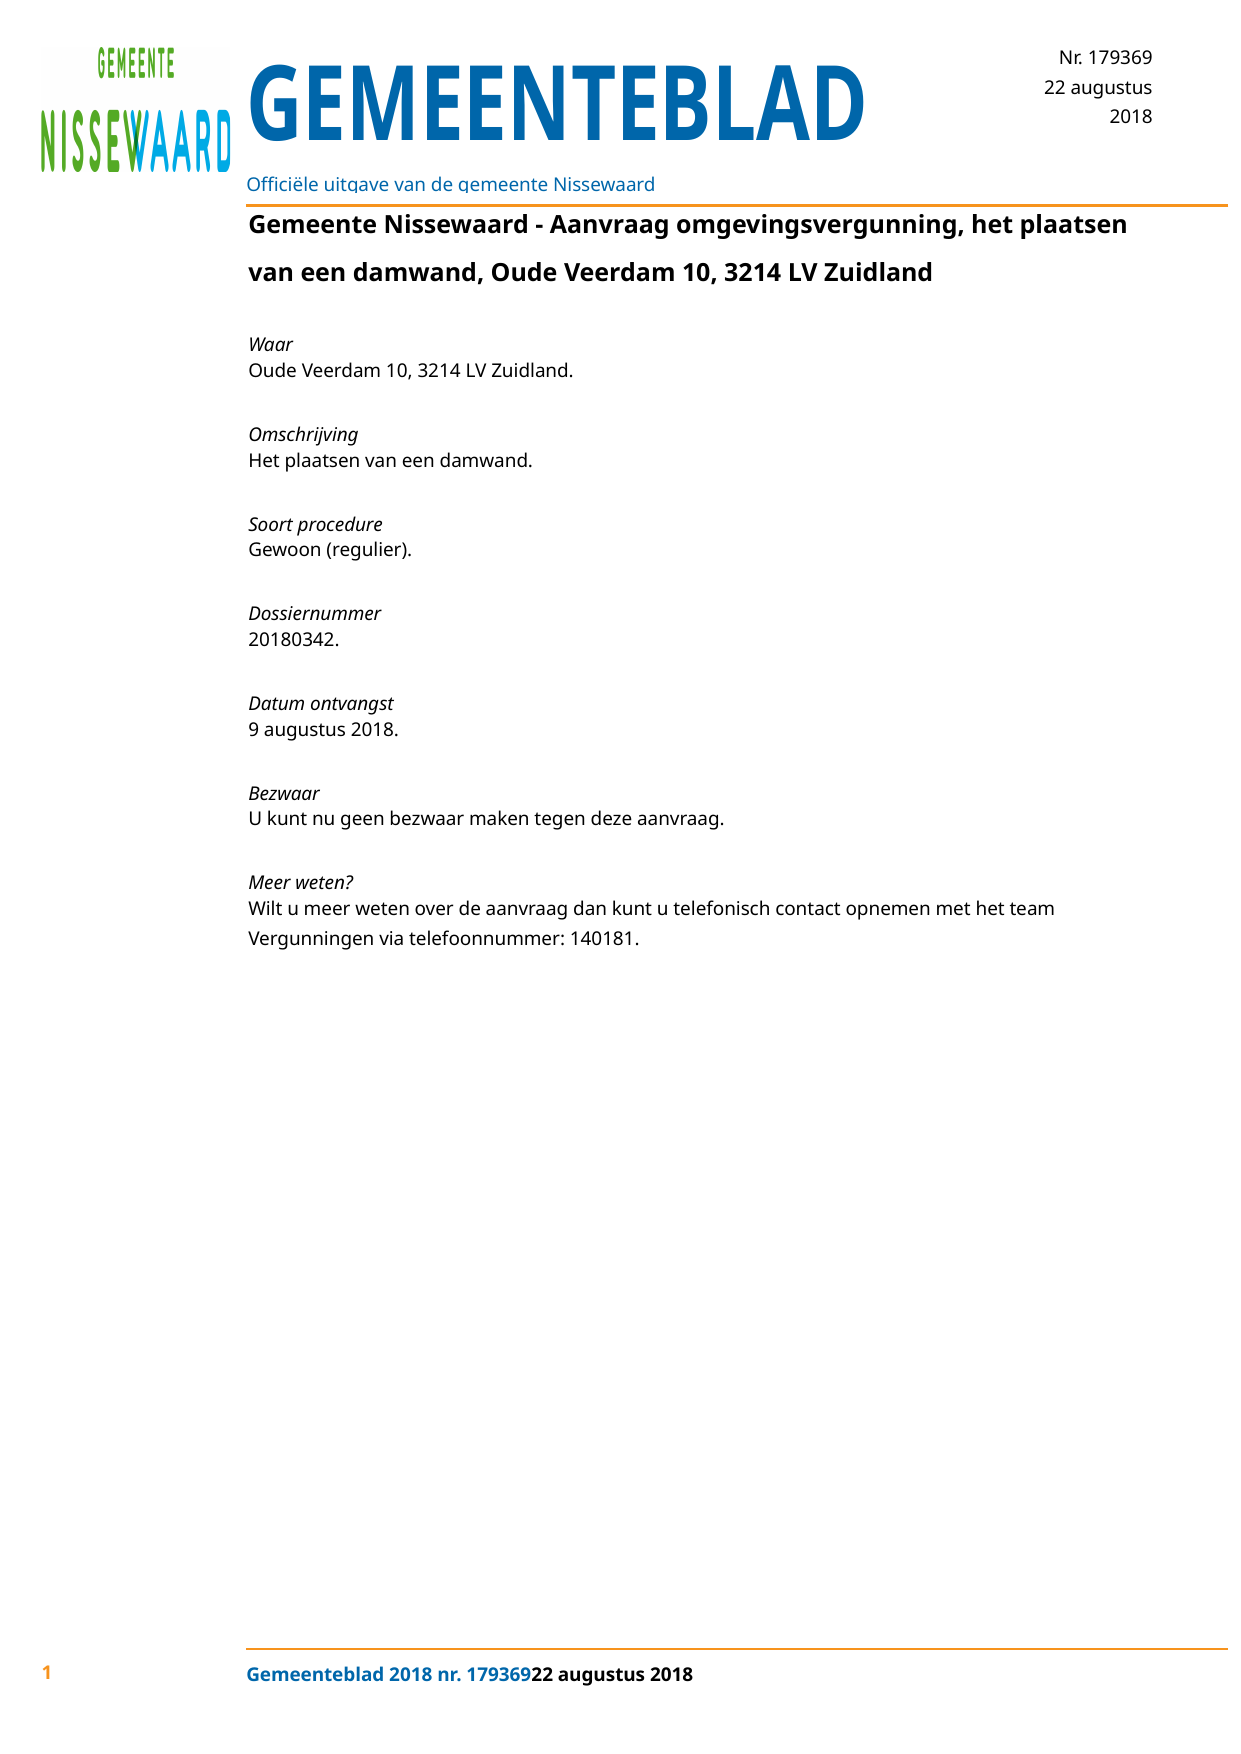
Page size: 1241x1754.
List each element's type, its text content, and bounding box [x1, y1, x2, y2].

text 20180342. [248, 626, 1152, 652]
text Meer weten? [248, 869, 1152, 895]
picture [41, 47, 231, 172]
picture [200, 151, 206, 172]
text U kunt nu geen bezwaar maken tegen deze aanvraag. [248, 806, 1152, 831]
text Bezwaar [248, 780, 1152, 806]
text Het plaatsen van een damwand. [248, 447, 1152, 473]
text Dossiernummer [248, 601, 1152, 626]
picture [176, 157, 187, 172]
text Oude Veerdam 10, 3214 LV Zuidland. [248, 357, 1152, 383]
text Datum ontvangst [248, 690, 1152, 716]
text Gewoon (regulier). [248, 537, 1152, 562]
text Wilt u meer weten over de aanvraag dan kunt u telefonisch contact opnemen met het team Vergunningen via telefoonnummer: 140181. [248, 895, 1152, 951]
text Soort procedure [248, 511, 1152, 537]
text Waar [248, 331, 1152, 357]
text Gemeente Nissewaard - Aanvraag omgevingsvergunning, het plaatsen van een damwand, Oude Veerdam 10, 3214 LV Zuidland [248, 207, 1152, 288]
text 9 augustus 2018. [248, 716, 1152, 742]
picture [154, 157, 165, 172]
text Omschrijving [248, 421, 1152, 447]
picture [222, 122, 227, 160]
picture [201, 122, 206, 138]
